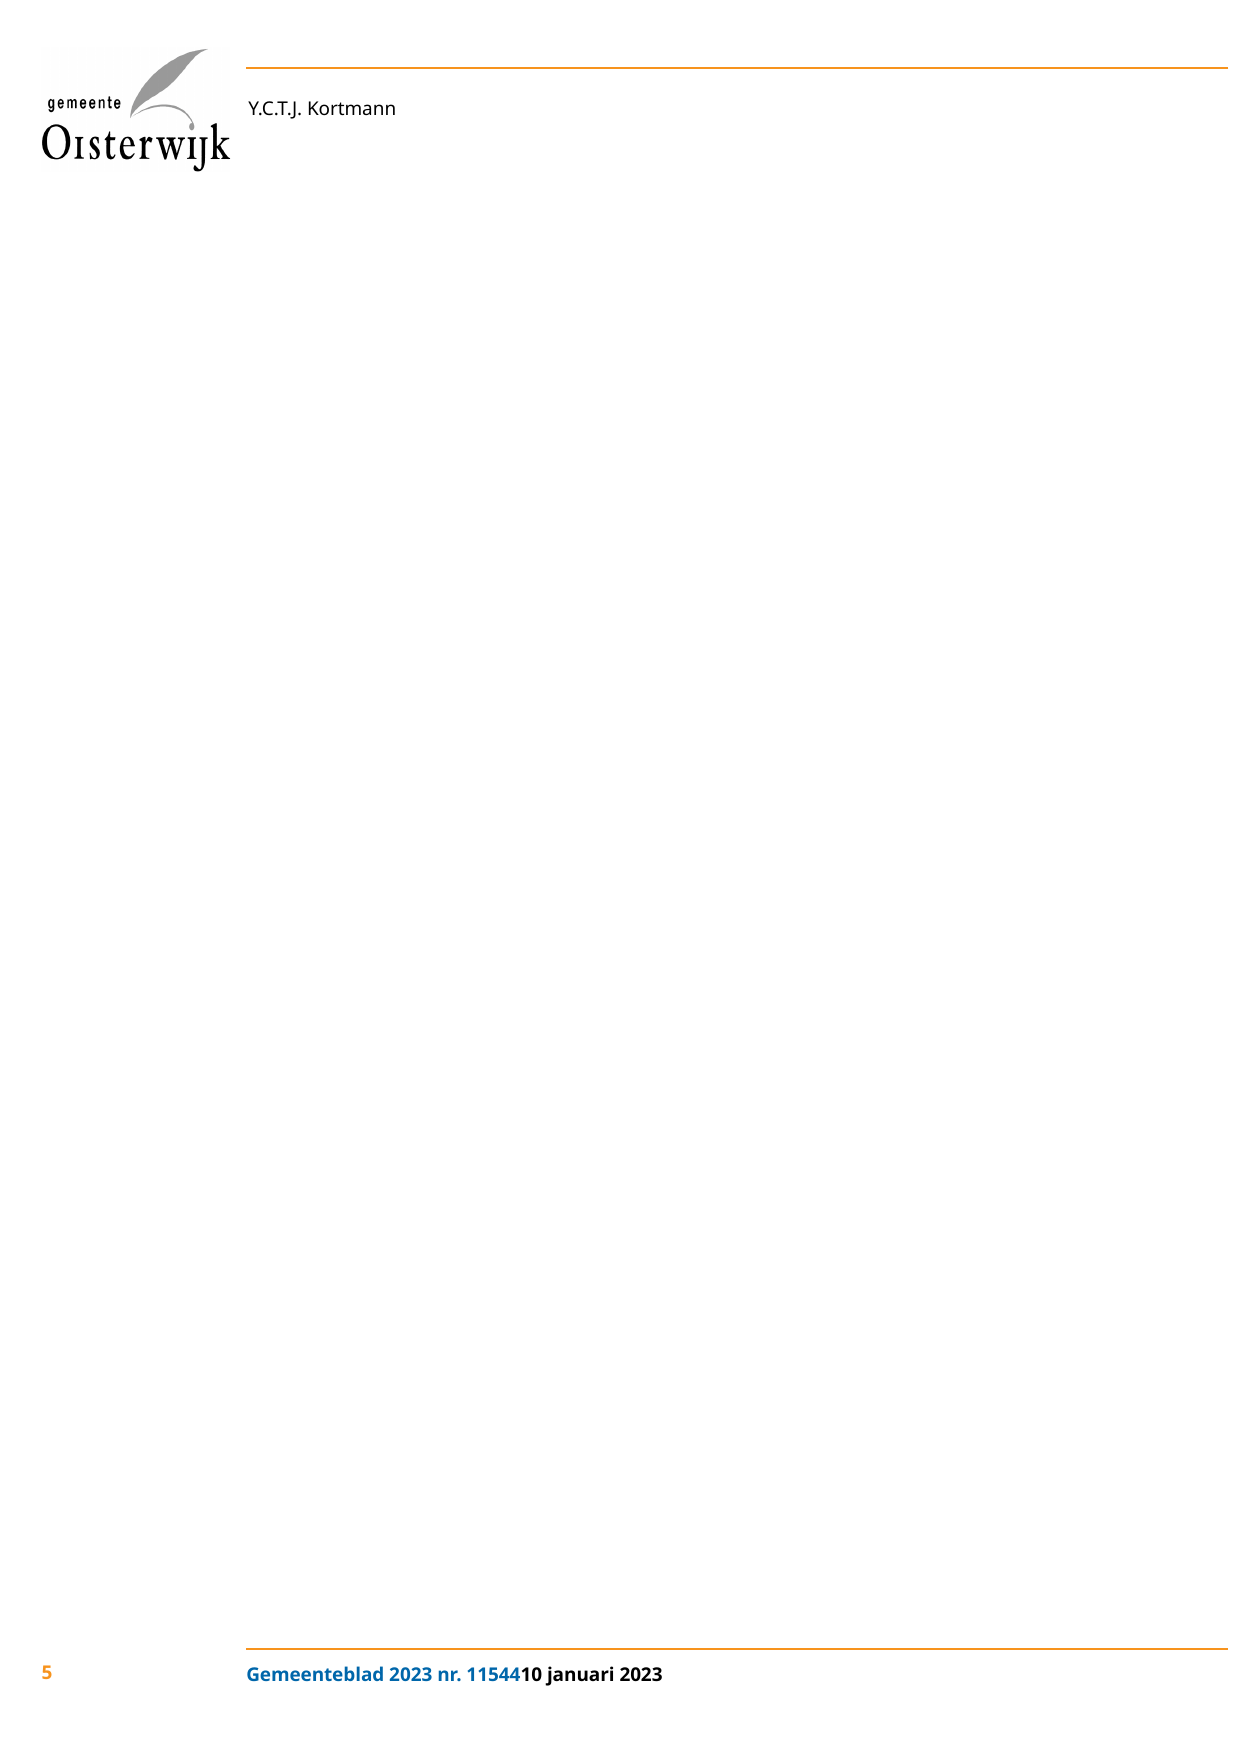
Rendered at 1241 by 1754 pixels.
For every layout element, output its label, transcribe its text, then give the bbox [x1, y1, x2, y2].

text Y.C.T.J. Kortmann [248, 95, 1152, 121]
picture [41, 47, 231, 172]
